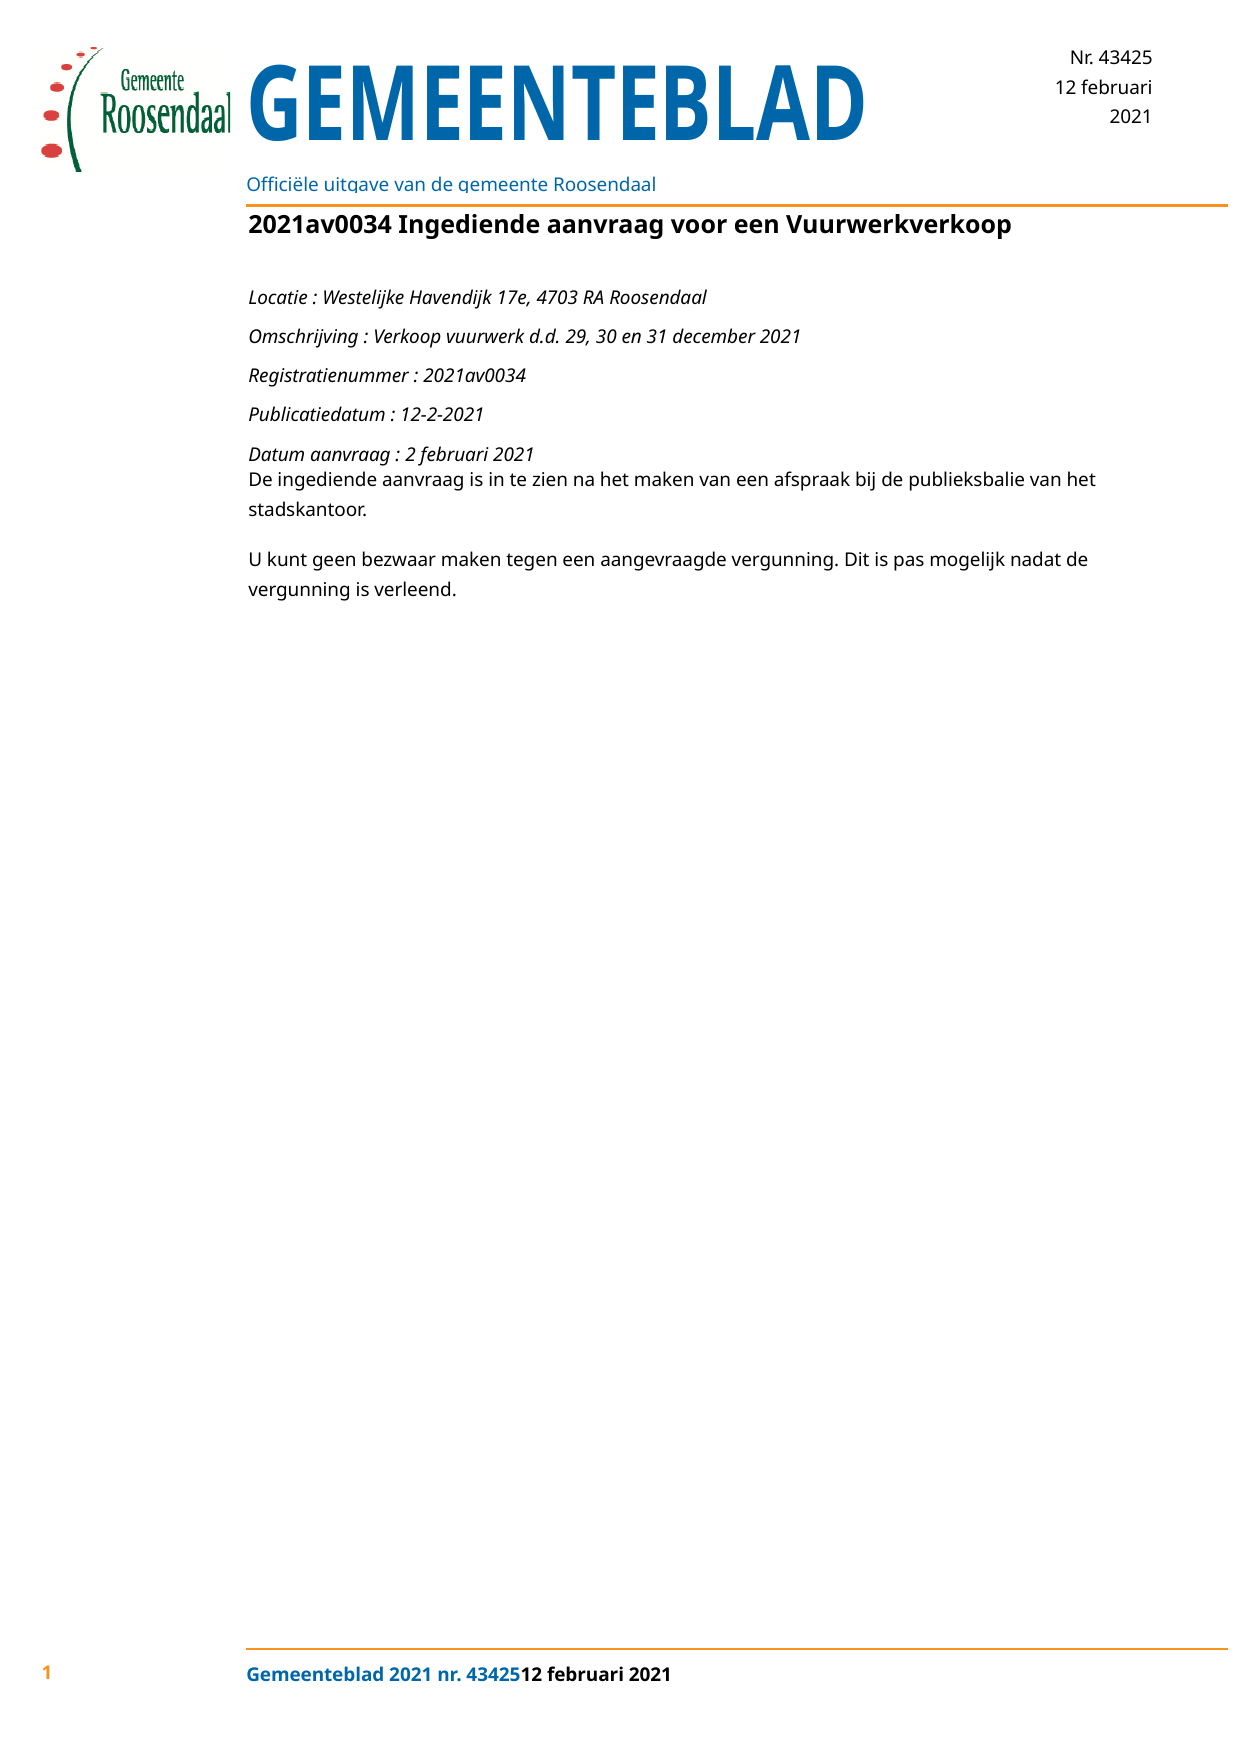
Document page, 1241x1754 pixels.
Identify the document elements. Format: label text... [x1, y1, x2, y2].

text Datum aanvraag : 2 februari 2021 [248, 441, 1152, 467]
text De ingediende aanvraag is in te zien na het maken van een afspraak bij de publieksbalie van het stadskantoor. [248, 467, 1152, 522]
picture [41, 47, 231, 172]
text Registratienummer : 2021av0034 [248, 362, 1152, 388]
text U kunt geen bezwaar maken tegen een aangevraagde vergunning. Dit is pas mogelijk nadat de vergunning is verleend. [248, 547, 1152, 602]
text 2021av0034 Ingediende aanvraag voor een Vuurwerkverkoop [248, 207, 1152, 241]
text Locatie : Westelijke Havendijk 17e, 4703 RA Roosendaal [248, 284, 1152, 309]
text Publicatiedatum : 12-2-2021 [248, 402, 1152, 427]
text Omschrijving : Verkoop vuurwerk d.d. 29, 30 en 31 december 2021 [248, 323, 1152, 349]
